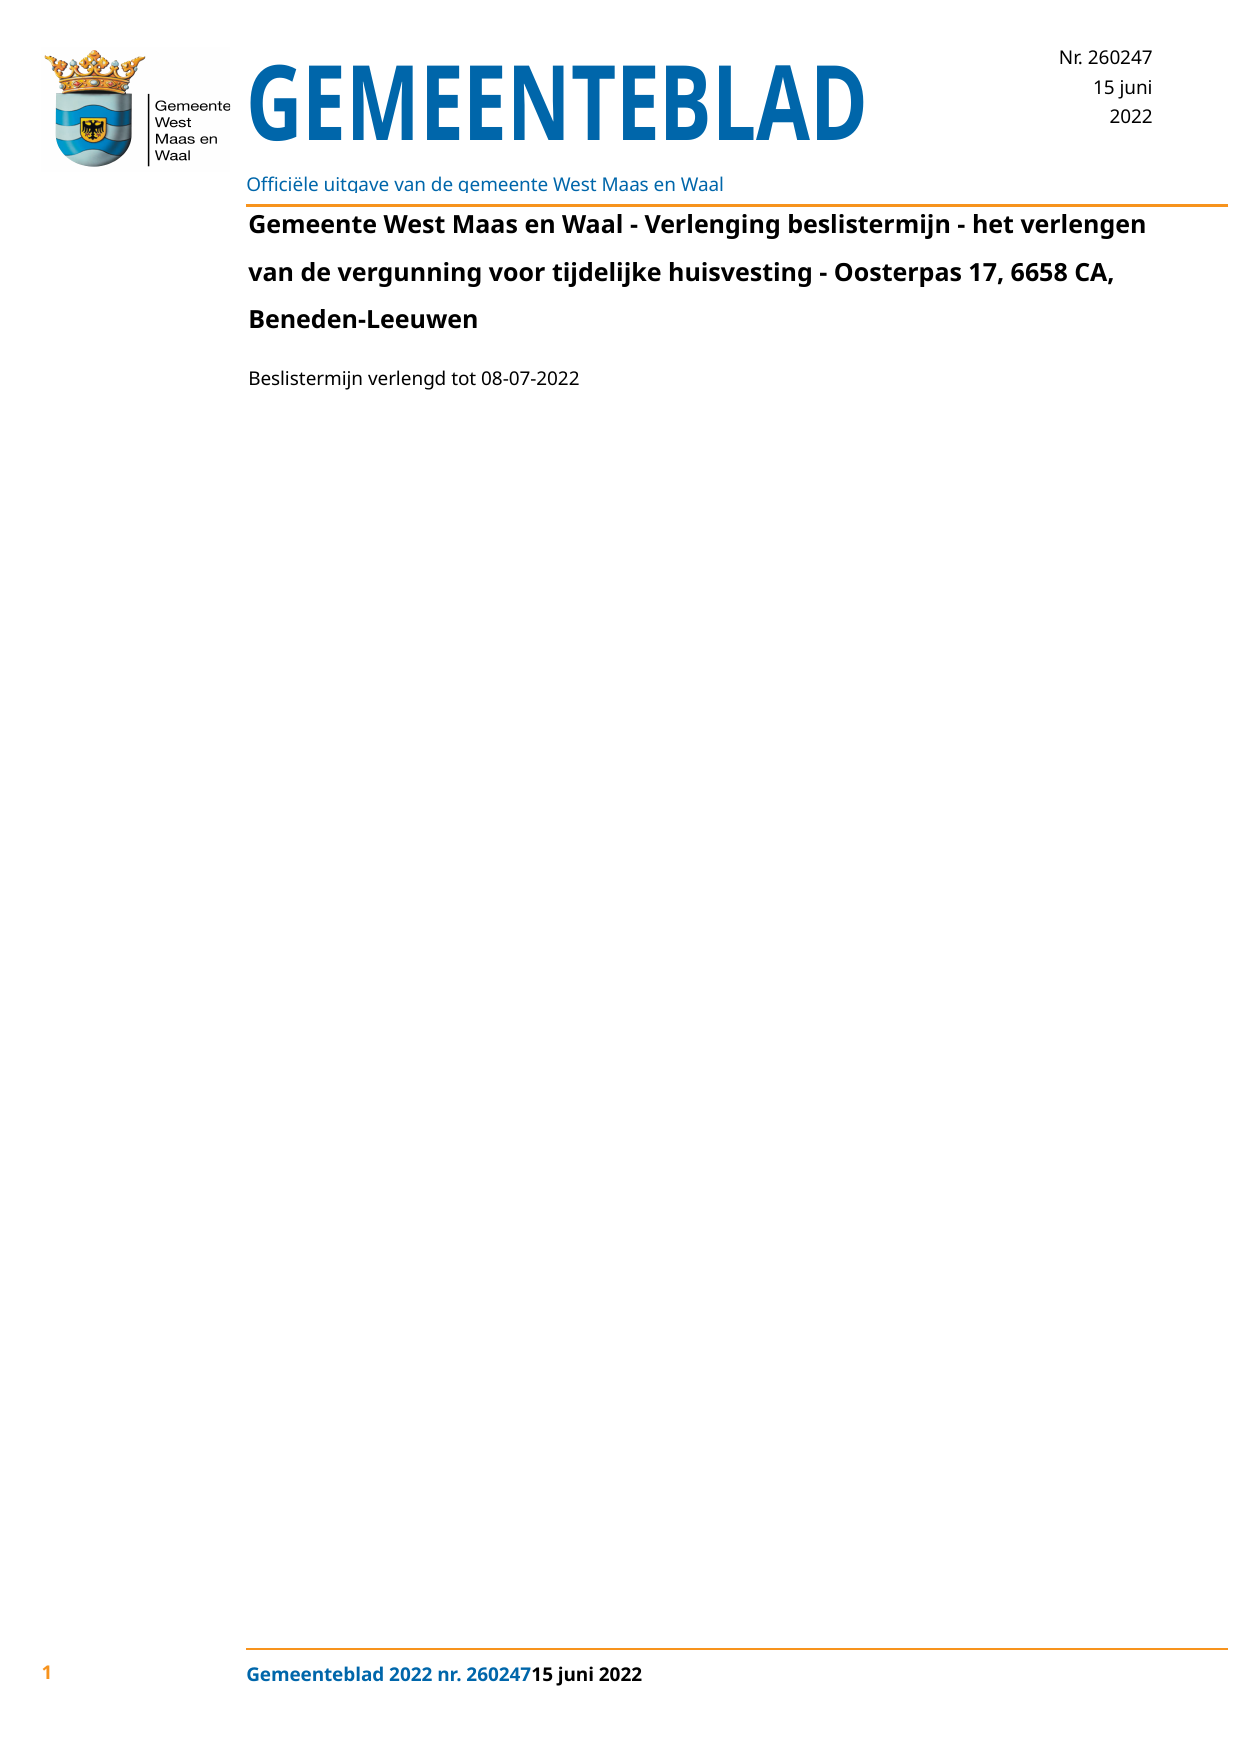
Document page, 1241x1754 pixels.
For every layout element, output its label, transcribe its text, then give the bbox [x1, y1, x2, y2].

text Gemeente West Maas en Waal - Verlenging beslistermijn - het verlengen van de vergunning voor tijdelijke huisvesting - Oosterpas 17, 6658 CA, Beneden-Leeuwen [248, 207, 1152, 336]
picture [41, 47, 231, 172]
text Beslistermijn verlengd tot 08-07-2022 [248, 366, 1152, 391]
